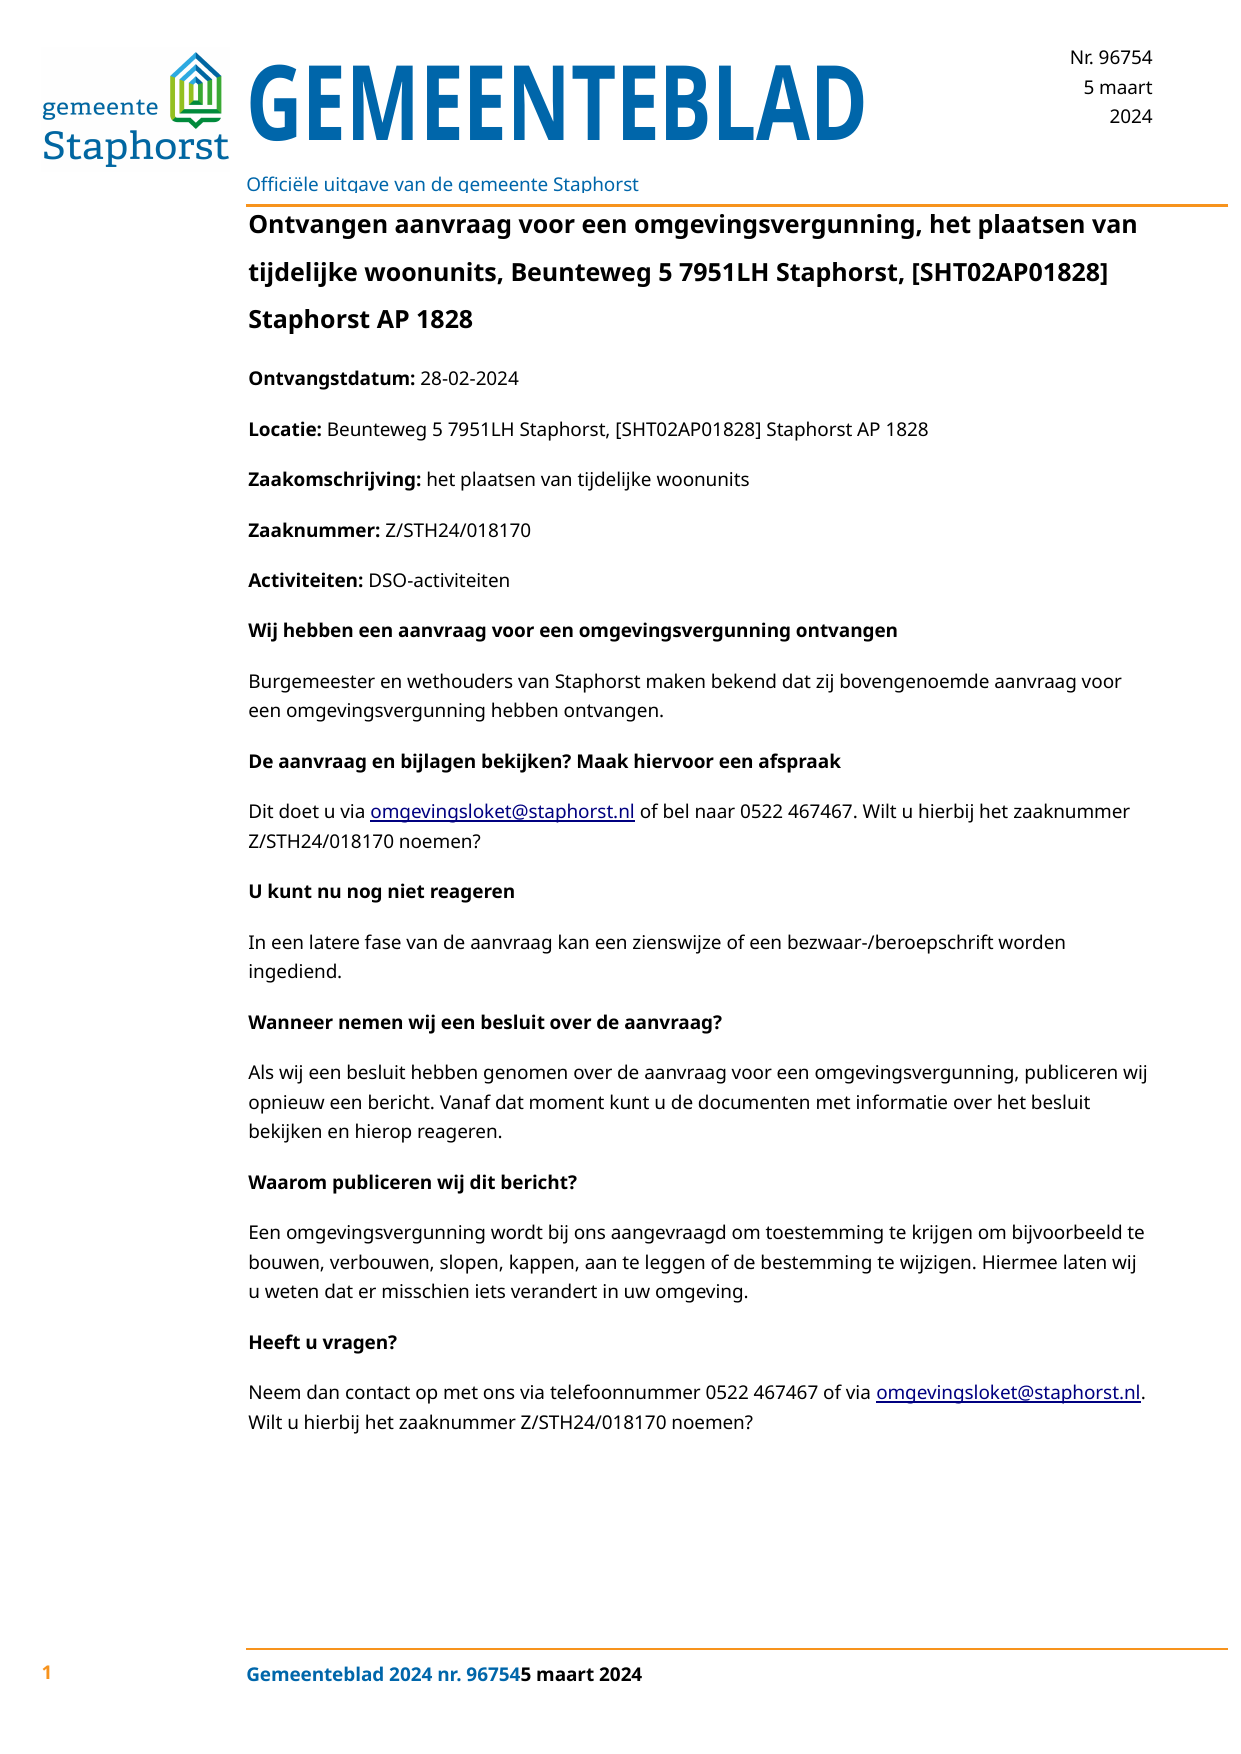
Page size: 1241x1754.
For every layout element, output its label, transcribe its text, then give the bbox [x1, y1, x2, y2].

text U kunt nu nog niet reageren [248, 878, 1152, 904]
text Neem dan contact op met ons via telefoonnummer 0522 467467 of via omgevingsloket@staphorst.nl. Wilt u hierbij het zaaknummer Z/STH24/018170 noemen? [248, 1379, 1152, 1434]
picture [41, 47, 231, 172]
text Ontvangstdatum: 28-02-2024 [248, 366, 1152, 391]
text In een latere fase van de aanvraag kan een zienswijze of een bezwaar-/beroepschrift worden ingediend. [248, 929, 1152, 984]
text Als wij een besluit hebben genomen over de aanvraag voor een omgevingsvergunning, publiceren wij opnieuw een bericht. Vanaf dat moment kunt u de documenten met informatie over het besluit bekijken en hierop reageren. [248, 1059, 1152, 1144]
text Dit doet u via omgevingsloket@staphorst.nl of bel naar 0522 467467. Wilt u hierbij het zaaknummer Z/STH24/018170 noemen? [248, 798, 1152, 854]
text Wanneer nemen wij een besluit over de aanvraag? [248, 1009, 1152, 1034]
text Zaakomschrijving: het plaatsen van tijdelijke woonunits [248, 466, 1152, 492]
text Wij hebben een aanvraag voor een omgevingsvergunning ontvangen [248, 618, 1152, 643]
text Heeft u vragen? [248, 1329, 1152, 1354]
text Ontvangen aanvraag voor een omgevingsvergunning, het plaatsen van tijdelijke woonunits, Beunteweg 5 7951LH Staphorst, [SHT02AP01828] Staphorst AP 1828 [248, 207, 1152, 336]
text Burgemeester en wethouders van Staphorst maken bekend dat zij bovengenoemde aanvraag voor een omgevingsvergunning hebben ontvangen. [248, 668, 1152, 723]
text Zaaknummer: Z/STH24/018170 [248, 517, 1152, 542]
text Een omgevingsvergunning wordt bij ons aangevraagd om toestemming te krijgen om bijvoorbeeld te bouwen, verbouwen, slopen, kappen, aan te leggen of de bestemming te wijzigen. Hiermee laten wij u weten dat er misschien iets verandert in uw omgeving. [248, 1219, 1152, 1304]
text Locatie: Beunteweg 5 7951LH Staphorst, [SHT02AP01828] Staphorst AP 1828 [248, 416, 1152, 442]
text Waarom publiceren wij dit bericht? [248, 1169, 1152, 1194]
text Activiteiten: DSO-activiteiten [248, 567, 1152, 593]
text De aanvraag en bijlagen bekijken? Maak hiervoor een afspraak [248, 748, 1152, 774]
